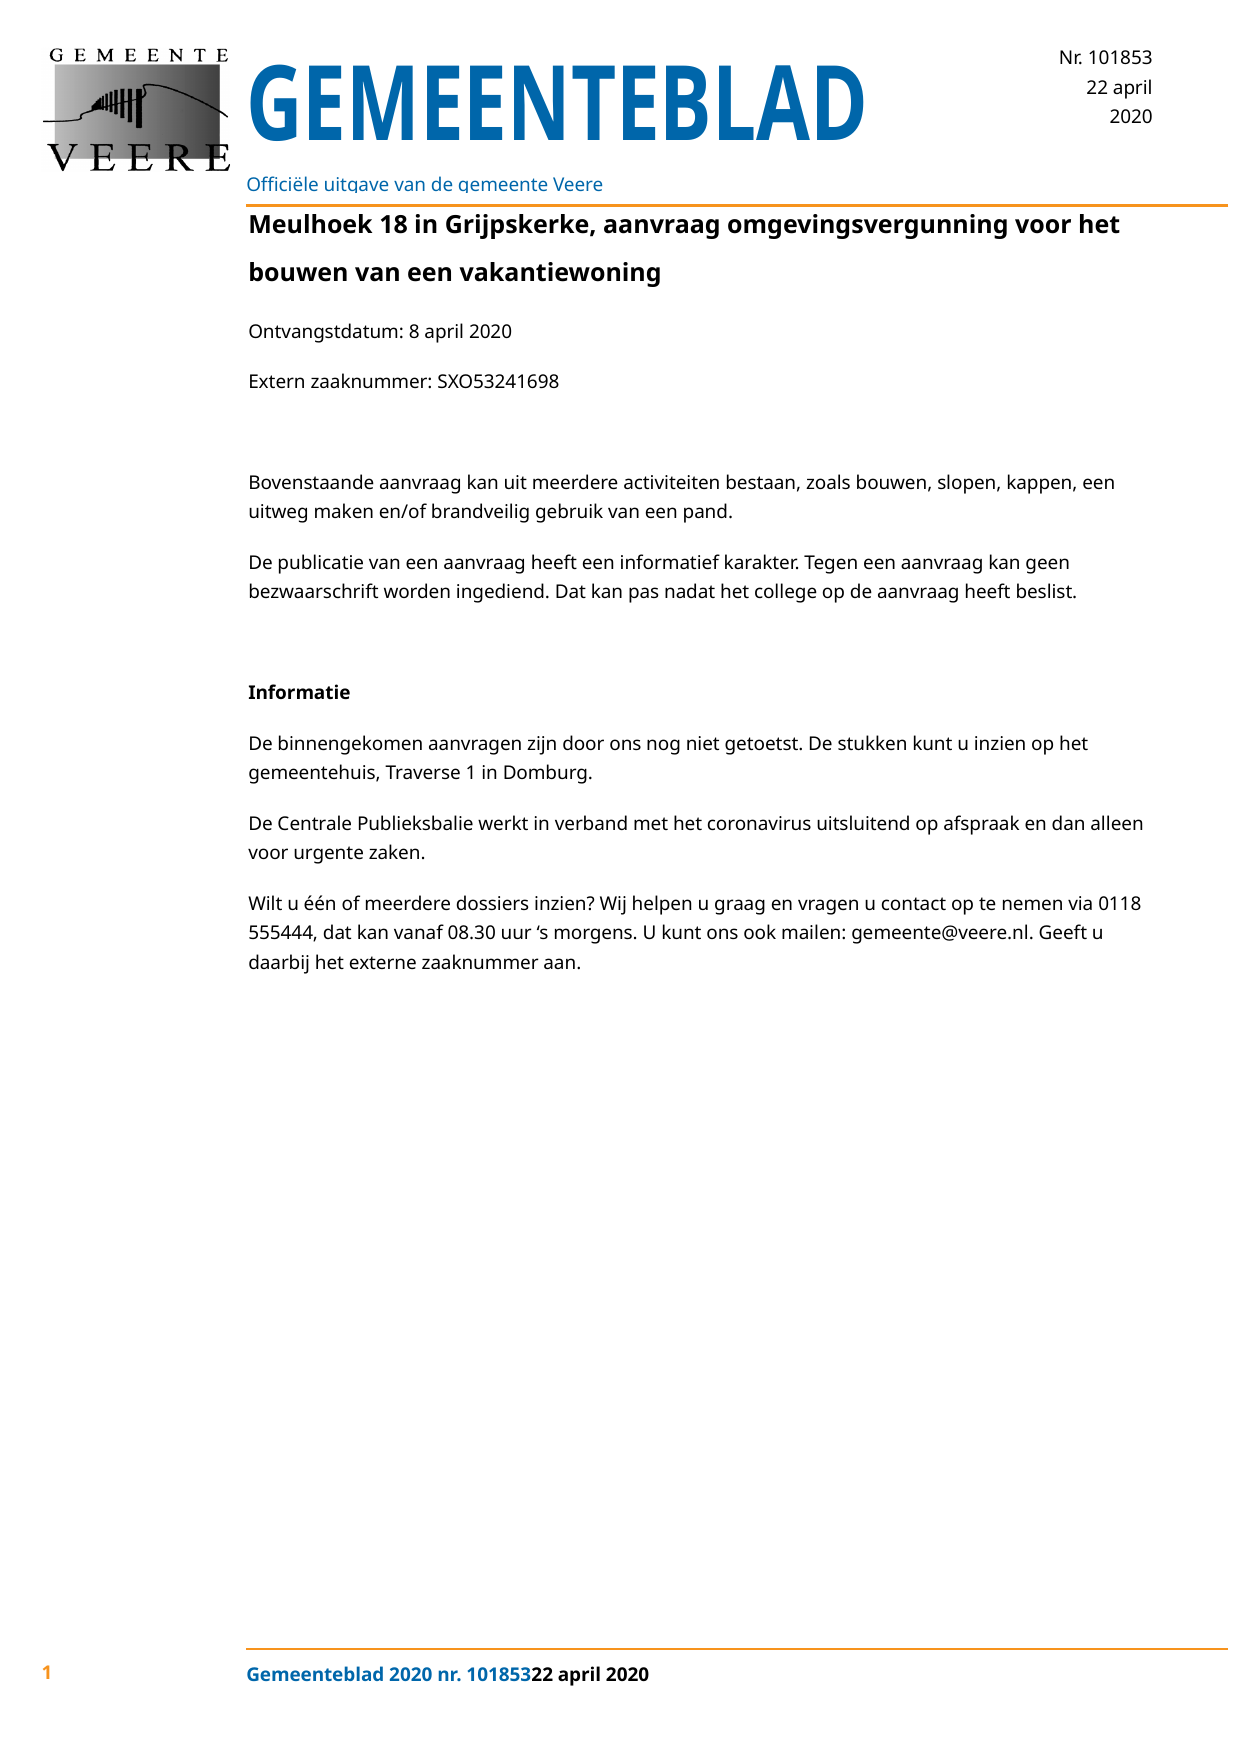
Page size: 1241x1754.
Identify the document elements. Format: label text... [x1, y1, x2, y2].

text Extern zaaknummer: SXO53241698 [248, 368, 1152, 394]
text Bovenstaande aanvraag kan uit meerdere activiteiten bestaan, zoals bouwen, slopen, kappen, een uitweg maken en/of brandveilig gebruik van een pand. [248, 469, 1152, 524]
picture [41, 47, 231, 172]
text Informatie [248, 679, 1152, 705]
text Meulhoek 18 in Grijpskerke, aanvraag omgevingsvergunning voor het bouwen van een vakantiewoning [248, 207, 1152, 288]
text De binnengekomen aanvragen zijn door ons nog niet getoetst. De stukken kunt u inzien op het gemeentehuis, Traverse 1 in Domburg. [248, 730, 1152, 785]
text Wilt u één of meerdere dossiers inzien? Wij helpen u graag en vragen u contact op te nemen via 0118 555444, dat kan vanaf 08.30 uur ‘s morgens. U kunt ons ook mailen: gemeente@veere.nl. Geeft u daarbij het externe zaaknummer aan. [248, 890, 1152, 975]
text Ontvangstdatum: 8 april 2020 [248, 318, 1152, 344]
text De publicatie van een aanvraag heeft een informatief karakter. Tegen een aanvraag kan geen bezwaarschrift worden ingediend. Dat kan pas nadat het college op de aanvraag heeft beslist. [248, 549, 1152, 604]
text De Centrale Publieksbalie werkt in verband met het coronavirus uitsluitend op afspraak en dan alleen voor urgente zaken. [248, 810, 1152, 865]
